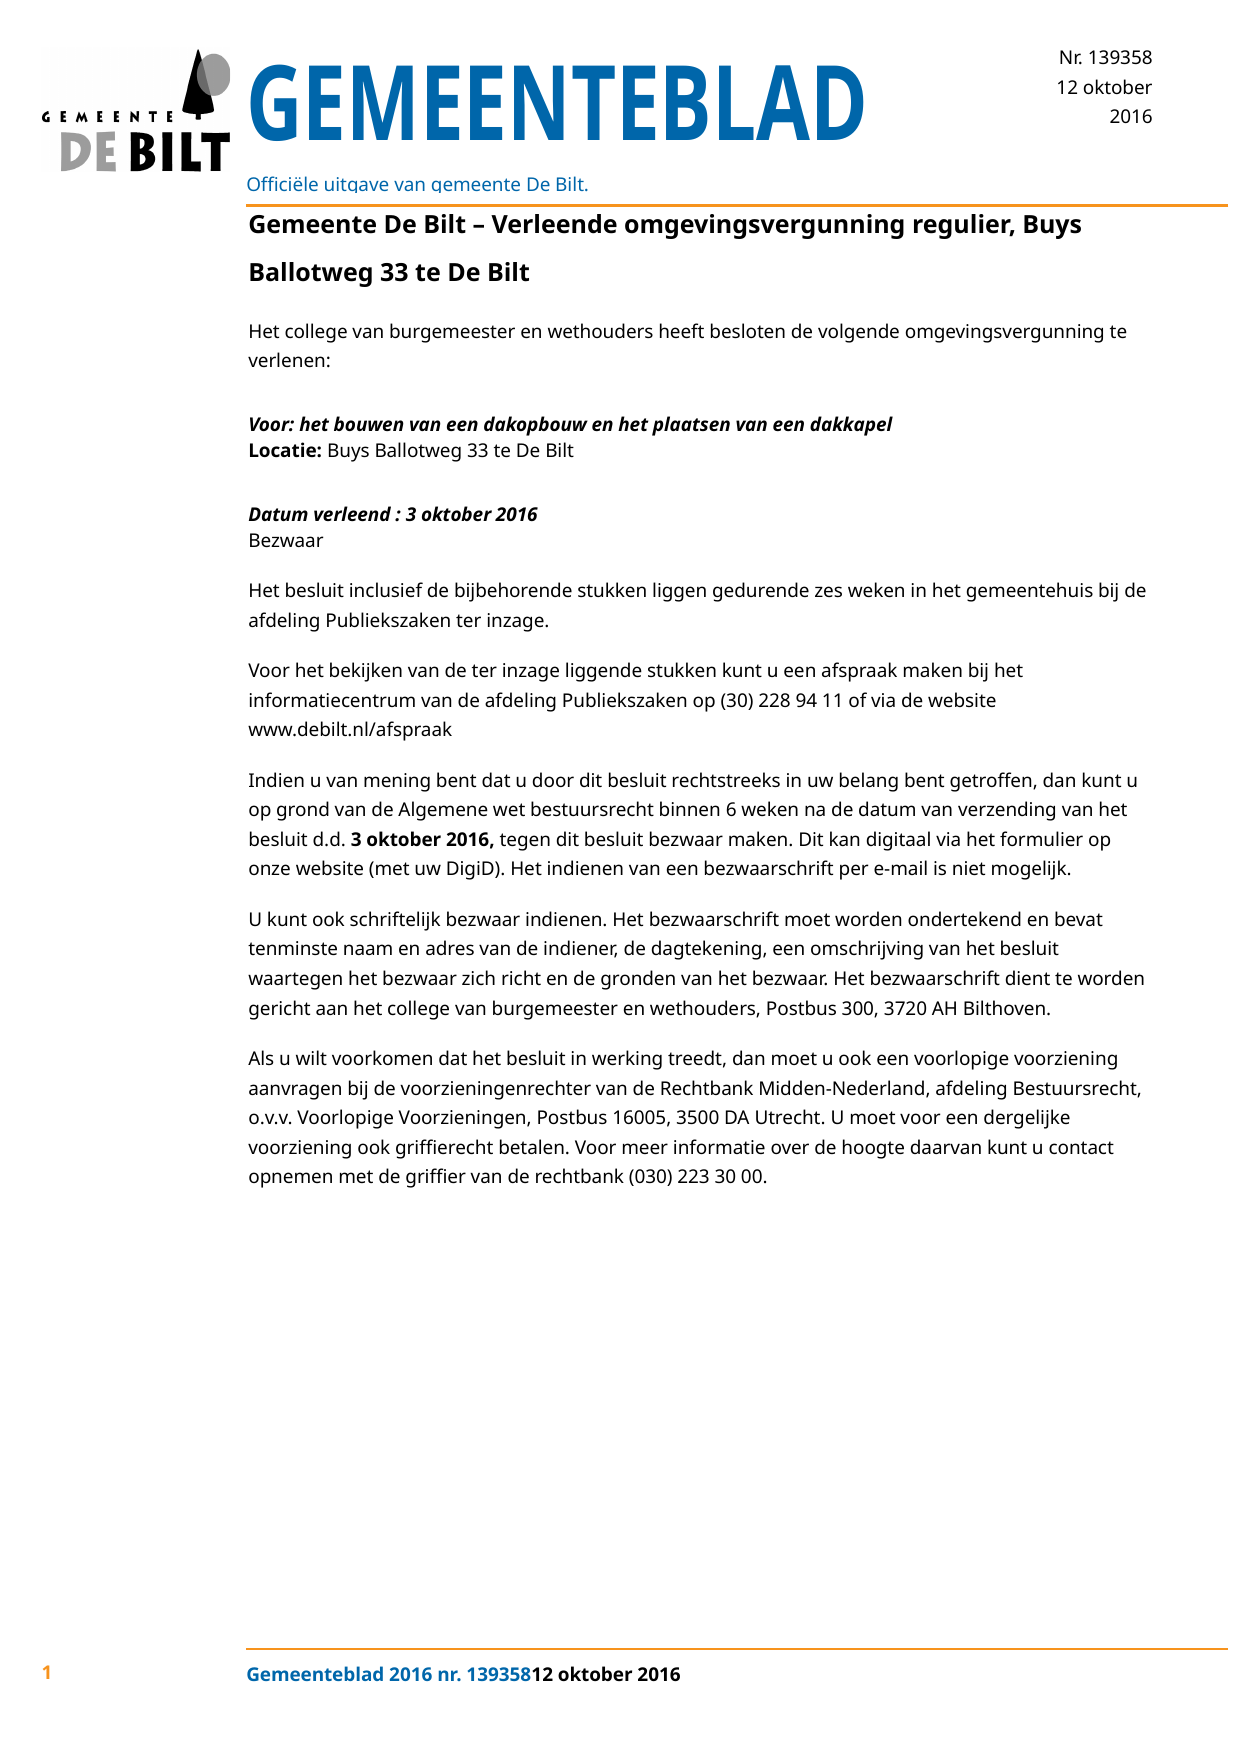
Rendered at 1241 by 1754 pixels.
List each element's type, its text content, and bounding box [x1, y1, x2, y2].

text Gemeente De Bilt – Verleende omgevingsvergunning regulier, Buys Ballotweg 33 te De Bilt [248, 207, 1152, 288]
text U kunt ook schriftelijk bezwaar indienen. Het bezwaarschrift moet worden ondertekend en bevat tenminste naam en adres van de indiener, de dagtekening, een omschrijving van het besluit waartegen het bezwaar zich richt en de gronden van het bezwaar. Het bezwaarschrift dient te worden gericht aan het college van burgemeester en wethouders, Postbus 300, 3720 AH Bilthoven. [248, 906, 1152, 1021]
text Het besluit inclusief de bijbehorende stukken liggen gedurende zes weken in het gemeentehuis bij de afdeling Publiekszaken ter inzage. [248, 577, 1152, 633]
text Locatie: Buys Ballotweg 33 te De Bilt [248, 437, 1152, 463]
text Voor: het bouwen van een dakopbouw en het plaatsen van een dakkapel [248, 411, 1152, 437]
text Bezwaar [248, 527, 1152, 553]
picture [41, 47, 231, 172]
text Het college van burgemeester en wethouders heeft besloten de volgende omgevingsvergunning te verlenen: [248, 318, 1152, 373]
text Indien u van mening bent dat u door dit besluit rechtstreeks in uw belang bent getroffen, dan kunt u op grond van de Algemene wet bestuursrecht binnen 6 weken na de datum van verzending van het besluit d.d. 3 oktober 2016, tegen dit besluit bezwaar maken. Dit kan digitaal via het formulier op onze website (met uw DigiD). Het indienen van een bezwaarschrift per e-mail is niet mogelijk. [248, 767, 1152, 881]
text Datum verleend : 3 oktober 2016 [248, 501, 1152, 527]
text Als u wilt voorkomen dat het besluit in werking treedt, dan moet u ook een voorlopige voorziening aanvragen bij de voorzieningenrechter van de Rechtbank Midden-Nederland, afdeling Bestuursrecht, o.v.v. Voorlopige Voorzieningen, Postbus 16005, 3500 DA Utrecht. U moet voor een dergelijke voorziening ook griffierecht betalen. Voor meer informatie over de hoogte daarvan kunt u contact opnemen met de griffier van de rechtbank (030) 223 30 00. [248, 1045, 1152, 1189]
text Voor het bekijken van de ter inzage liggende stukken kunt u een afspraak maken bij het informatiecentrum van de afdeling Publiekszaken op (30) 228 94 11 of via de website www.debilt.nl/afspraak [248, 657, 1152, 742]
